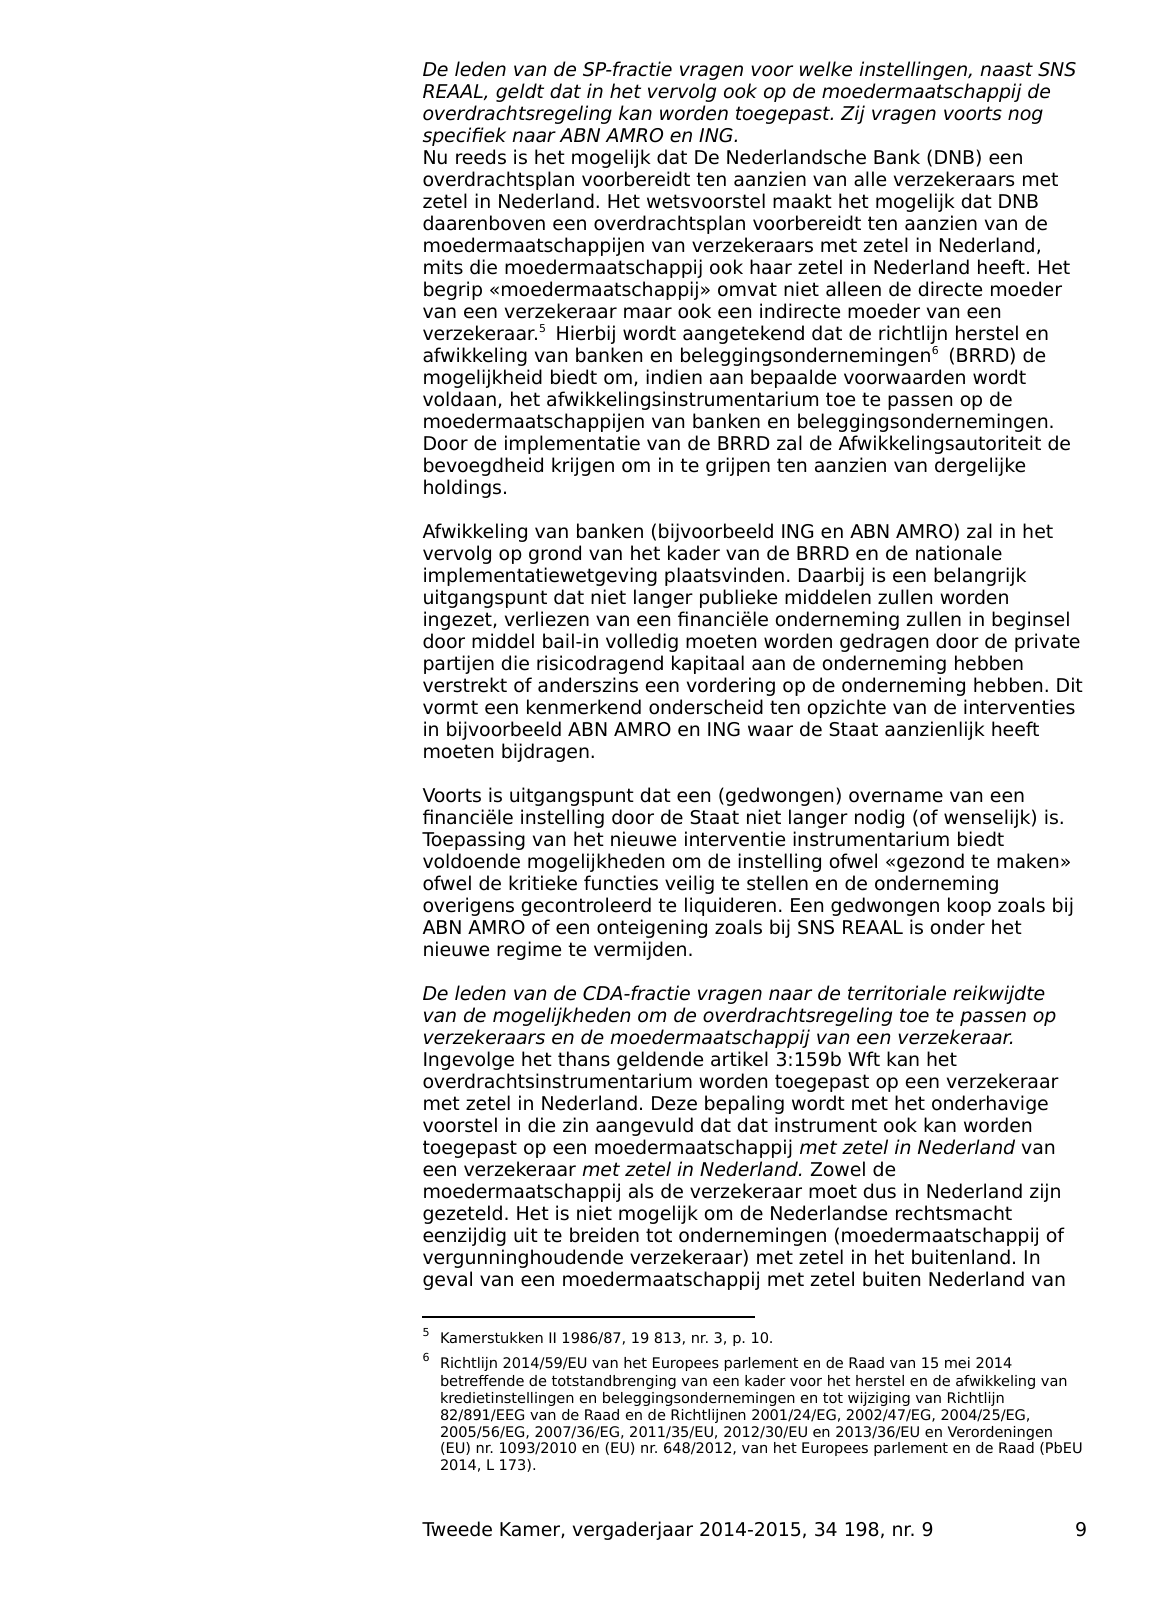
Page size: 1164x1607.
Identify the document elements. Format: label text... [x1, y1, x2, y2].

text De leden van de CDA-fractie vragen naar de territoriale reikwijdte van de mogelijkheden om de overdrachtsregeling toe te passen op verzekeraars en de moedermaatschappij van een verzekeraar. [422, 983, 1087, 1049]
text Ingevolge het thans geldende artikel 3:159b Wft kan het overdrachtsinstrumentarium worden toegepast op een verzekeraar met zetel in Nederland. Deze bepaling wordt met het onderhavige voorstel in die zin aangevuld dat dat instrument ook kan worden toegepast op een moedermaatschappij met zetel in Nederland van een verzekeraar met zetel in Nederland. Zowel de moedermaatschappij als de verzekeraar moet dus in Nederland zijn gezeteld. Het is niet mogelijk om de Nederlandse rechtsmacht eenzijdig uit te breiden tot ondernemingen (moedermaatschappij of vergunninghoudende verzekeraar) met zetel in het buitenland. In geval van een moedermaatschappij met zetel buiten Nederland van [422, 1049, 1087, 1291]
text De leden van de SP-fractie vragen voor welke instellingen, naast SNS REAAL, geldt dat in het vervolg ook op de moedermaatschappij de overdrachtsregeling kan worden toegepast. Zij vragen voorts nog specifiek naar ABN AMRO en ING. [422, 59, 1087, 147]
text Nu reeds is het mogelijk dat De Nederlandsche Bank (DNB) een overdrachtsplan voorbereidt ten aanzien van alle verzekeraars met zetel in Nederland. Het wetsvoorstel maakt het mogelijk dat DNB daarenboven een overdrachtsplan voorbereidt ten aanzien van de moedermaatschappijen van verzekeraars met zetel in Nederland, mits die moedermaatschappij ook haar zetel in Nederland heeft. Het begrip «moedermaatschappij» omvat niet alleen de directe moeder van een verzekeraar maar ook een indirecte moeder van een verzekeraar. Hierbij wordt aangetekend dat de richtlijn herstel en afwikkeling van banken en beleggingsondernemingen (BRRD) de mogelijkheid biedt om, indien aan bepaalde voorwaarden wordt voldaan, het afwikkelingsinstrumentarium toe te passen op de moedermaatschappijen van banken en beleggingsondernemingen. Door de implementatie van de BRRD zal de Afwikkelingsautoriteit de bevoegdheid krijgen om in te grijpen ten aanzien van dergelijke holdings. [422, 147, 1087, 499]
text Voorts is uitgangspunt dat een (gedwongen) overname van een financiële instelling door de Staat niet langer nodig (of wenselijk) is. Toepassing van het nieuwe interventie instrumentarium biedt voldoende mogelijkheden om de instelling ofwel «gezond te maken» ofwel de kritieke functies veilig te stellen en de onderneming overigens gecontroleerd te liquideren. Een gedwongen koop zoals bij ABN AMRO of een onteigening zoals bij SNS REAAL is onder het nieuwe regime te vermijden. [422, 785, 1087, 961]
text Kamerstukken II 1986/87, 19 813, nr. 3, p. 10. [422, 1326, 1087, 1348]
text Afwikkeling van banken (bijvoorbeeld ING en ABN AMRO) zal in het vervolg op grond van het kader van de BRRD en de nationale implementatiewetgeving plaatsvinden. Daarbij is een belangrijk uitgangspunt dat niet langer publieke middelen zullen worden ingezet, verliezen van een financiële onderneming zullen in beginsel door middel bail-in volledig moeten worden gedragen door de private partijen die risicodragend kapitaal aan de onderneming hebben verstrekt of anderszins een vordering op de onderneming hebben. Dit vormt een kenmerkend onderscheid ten opzichte van de interventies in bijvoorbeeld ABN AMRO en ING waar de Staat aanzienlijk heeft moeten bijdragen. [422, 521, 1087, 763]
text Richtlijn 2014/59/EU van het Europees parlement en de Raad van 15 mei 2014 betreffende de totstandbrenging van een kader voor het herstel en de afwikkeling van kredietinstellingen en beleggingsondernemingen en tot wijziging van Richtlijn 82/891/EEG van de Raad en de Richtlijnen 2001/24/EG, 2002/47/EG, 2004/25/EG, 2005/56/EG, 2007/36/EG, 2011/35/EU, 2012/30/EU en 2013/36/EU en Verordeningen (EU) nr. 1093/2010 en (EU) nr. 648/2012, van het Europees parlement en de Raad (PbEU 2014, L 173). [422, 1351, 1087, 1474]
